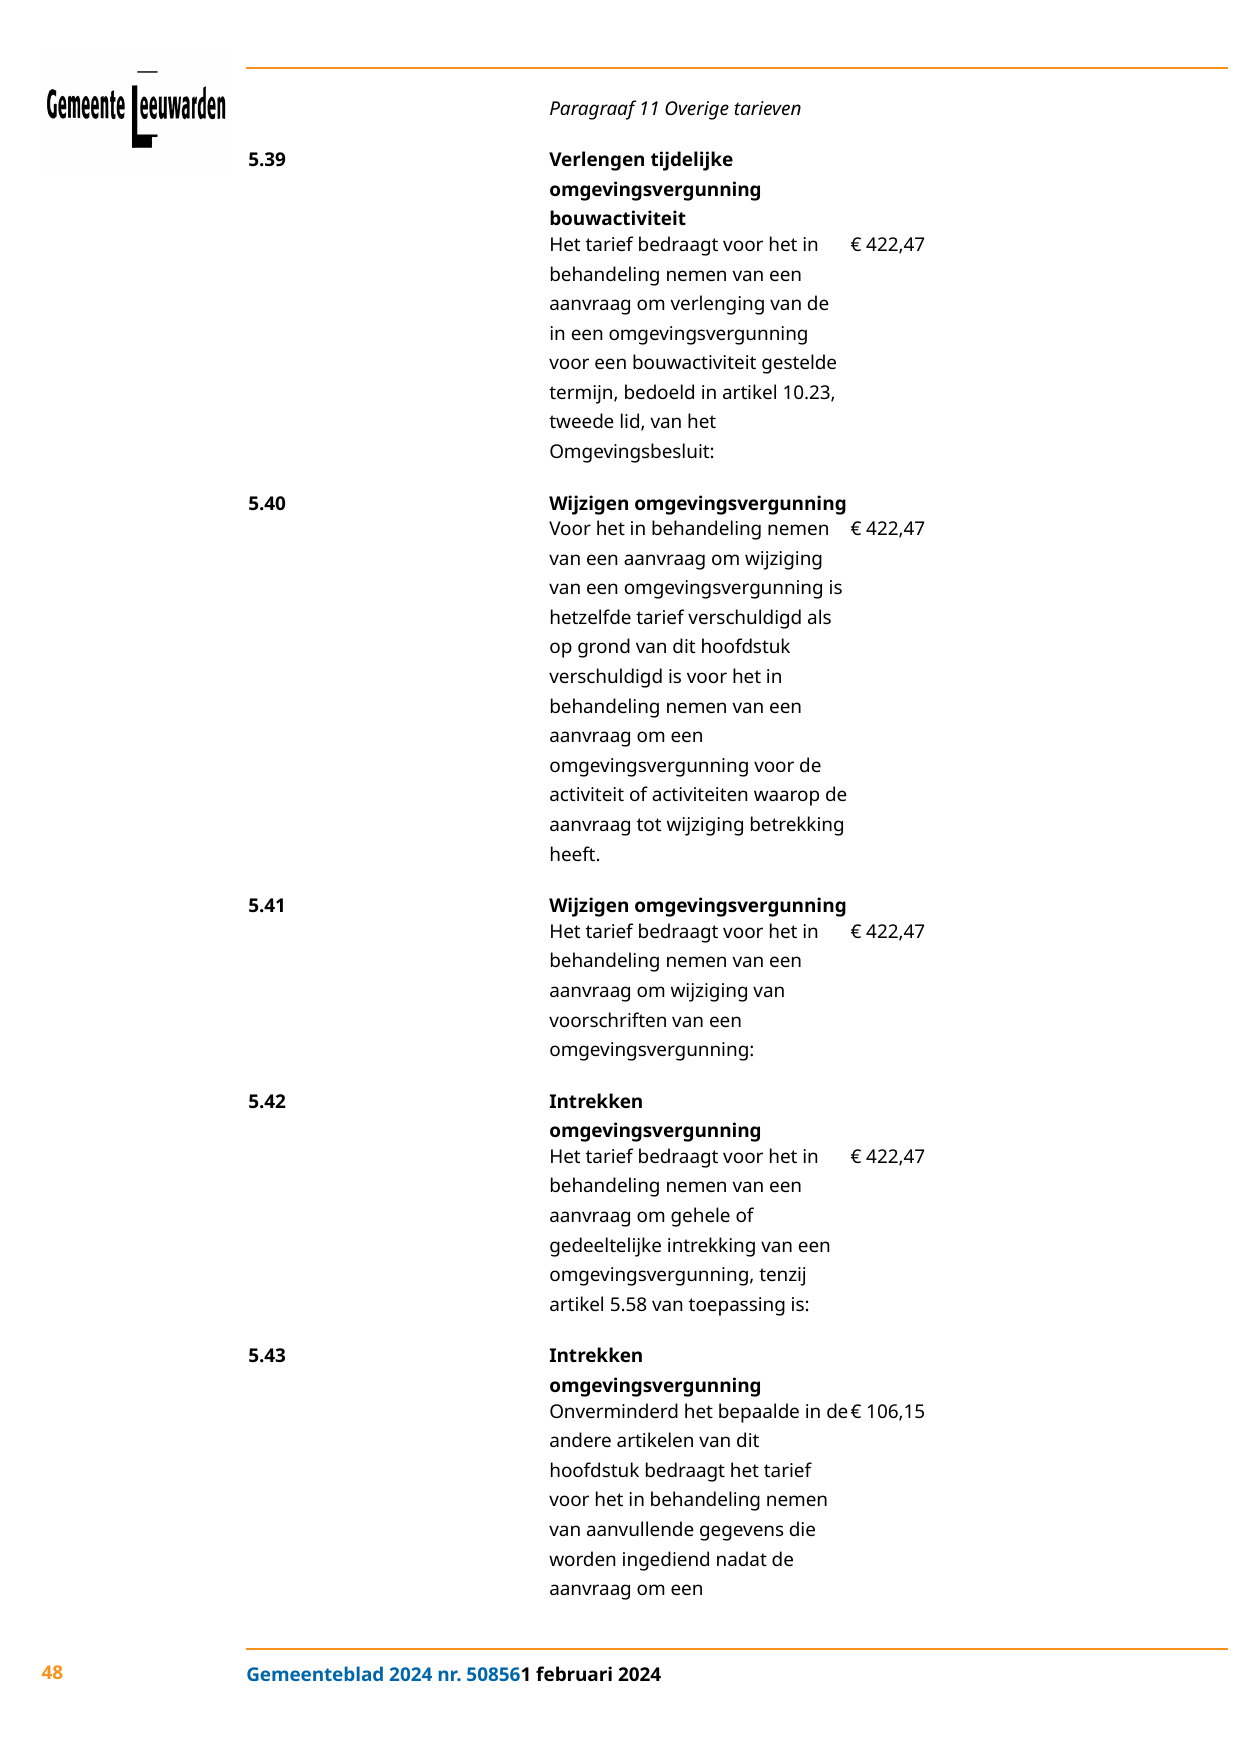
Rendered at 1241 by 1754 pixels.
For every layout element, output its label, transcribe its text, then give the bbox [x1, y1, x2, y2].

table_cell [549, 464, 850, 490]
table_cell Wijzigen omgevingsvergunning [549, 892, 850, 918]
table_cell [850, 146, 1152, 231]
table_cell 5.39 [248, 146, 549, 231]
table_cell € 422,47 [850, 918, 1152, 1062]
table_cell [248, 464, 549, 490]
table_cell [248, 1317, 549, 1342]
table_cell [850, 1343, 1152, 1398]
table_cell [850, 867, 1152, 892]
table_cell [850, 121, 1152, 146]
table_cell 5.43 [248, 1343, 549, 1398]
picture [41, 47, 231, 172]
table_cell [549, 1317, 850, 1342]
table_cell Wijzigen omgevingsvergunning [549, 490, 850, 515]
table_cell [248, 515, 549, 867]
table_cell [850, 892, 1152, 918]
table_cell [248, 95, 549, 121]
table_cell 5.40 [248, 490, 549, 515]
table_cell 5.42 [248, 1088, 549, 1143]
table_cell [549, 121, 850, 146]
table_cell Intrekken omgevingsvergunning [549, 1088, 850, 1143]
table_cell [248, 1398, 549, 1601]
table_cell [549, 867, 850, 892]
table_cell [248, 867, 549, 892]
table_cell [850, 95, 1152, 121]
table_cell [850, 1062, 1152, 1088]
table_cell Paragraaf 11 Overige tarieven [549, 95, 850, 121]
table_cell [248, 231, 549, 464]
table_cell Het tarief bedraagt voor het in behandeling nemen van een aanvraag om wijziging van voorschriften van een omgevingsvergunning: [549, 918, 850, 1062]
table_cell Intrekken omgevingsvergunning [549, 1343, 850, 1398]
table_cell [248, 918, 549, 1062]
table_cell € 422,47 [850, 231, 1152, 464]
table_cell [850, 1317, 1152, 1342]
table_cell [248, 121, 549, 146]
table_cell [248, 1143, 549, 1317]
table_cell € 422,47 [850, 515, 1152, 867]
table_cell Het tarief bedraagt voor het in behandeling nemen van een aanvraag om gehele of gedeeltelijke intrekking van een omgevingsvergunning, tenzij artikel 5.58 van toepassing is: [549, 1143, 850, 1317]
table_cell Het tarief bedraagt voor het in behandeling nemen van een aanvraag om verlenging van de in een omgevingsvergunning voor een bouwactiviteit gestelde termijn, bedoeld in artikel 10.23, tweede lid, van het Omgevingsbesluit: [549, 231, 850, 464]
table_cell [248, 1062, 549, 1088]
table_cell € 106,15 [850, 1398, 1152, 1601]
table_cell Voor het in behandeling nemen van een aanvraag om wijziging van een omgevingsvergunning is hetzelfde tarief verschuldigd als op grond van dit hoofdstuk verschuldigd is voor het in behandeling nemen van een aanvraag om een omgevingsvergunning voor de activiteit of activiteiten waarop de aanvraag tot wijziging betrekking heeft. [549, 515, 850, 867]
table_cell € 422,47 [850, 1143, 1152, 1317]
table_cell Onverminderd het bepaalde in de andere artikelen van dit hoofdstuk bedraagt het tarief voor het in behandeling nemen van aanvullende gegevens die worden ingediend nadat de aanvraag om een [549, 1398, 850, 1601]
table_cell [549, 1062, 850, 1088]
table_cell [850, 464, 1152, 490]
table_cell 5.41 [248, 892, 549, 918]
table_cell [850, 490, 1152, 515]
table_cell Verlengen tijdelijke omgevingsvergunning bouwactiviteit [549, 146, 850, 231]
table_cell [850, 1088, 1152, 1143]
